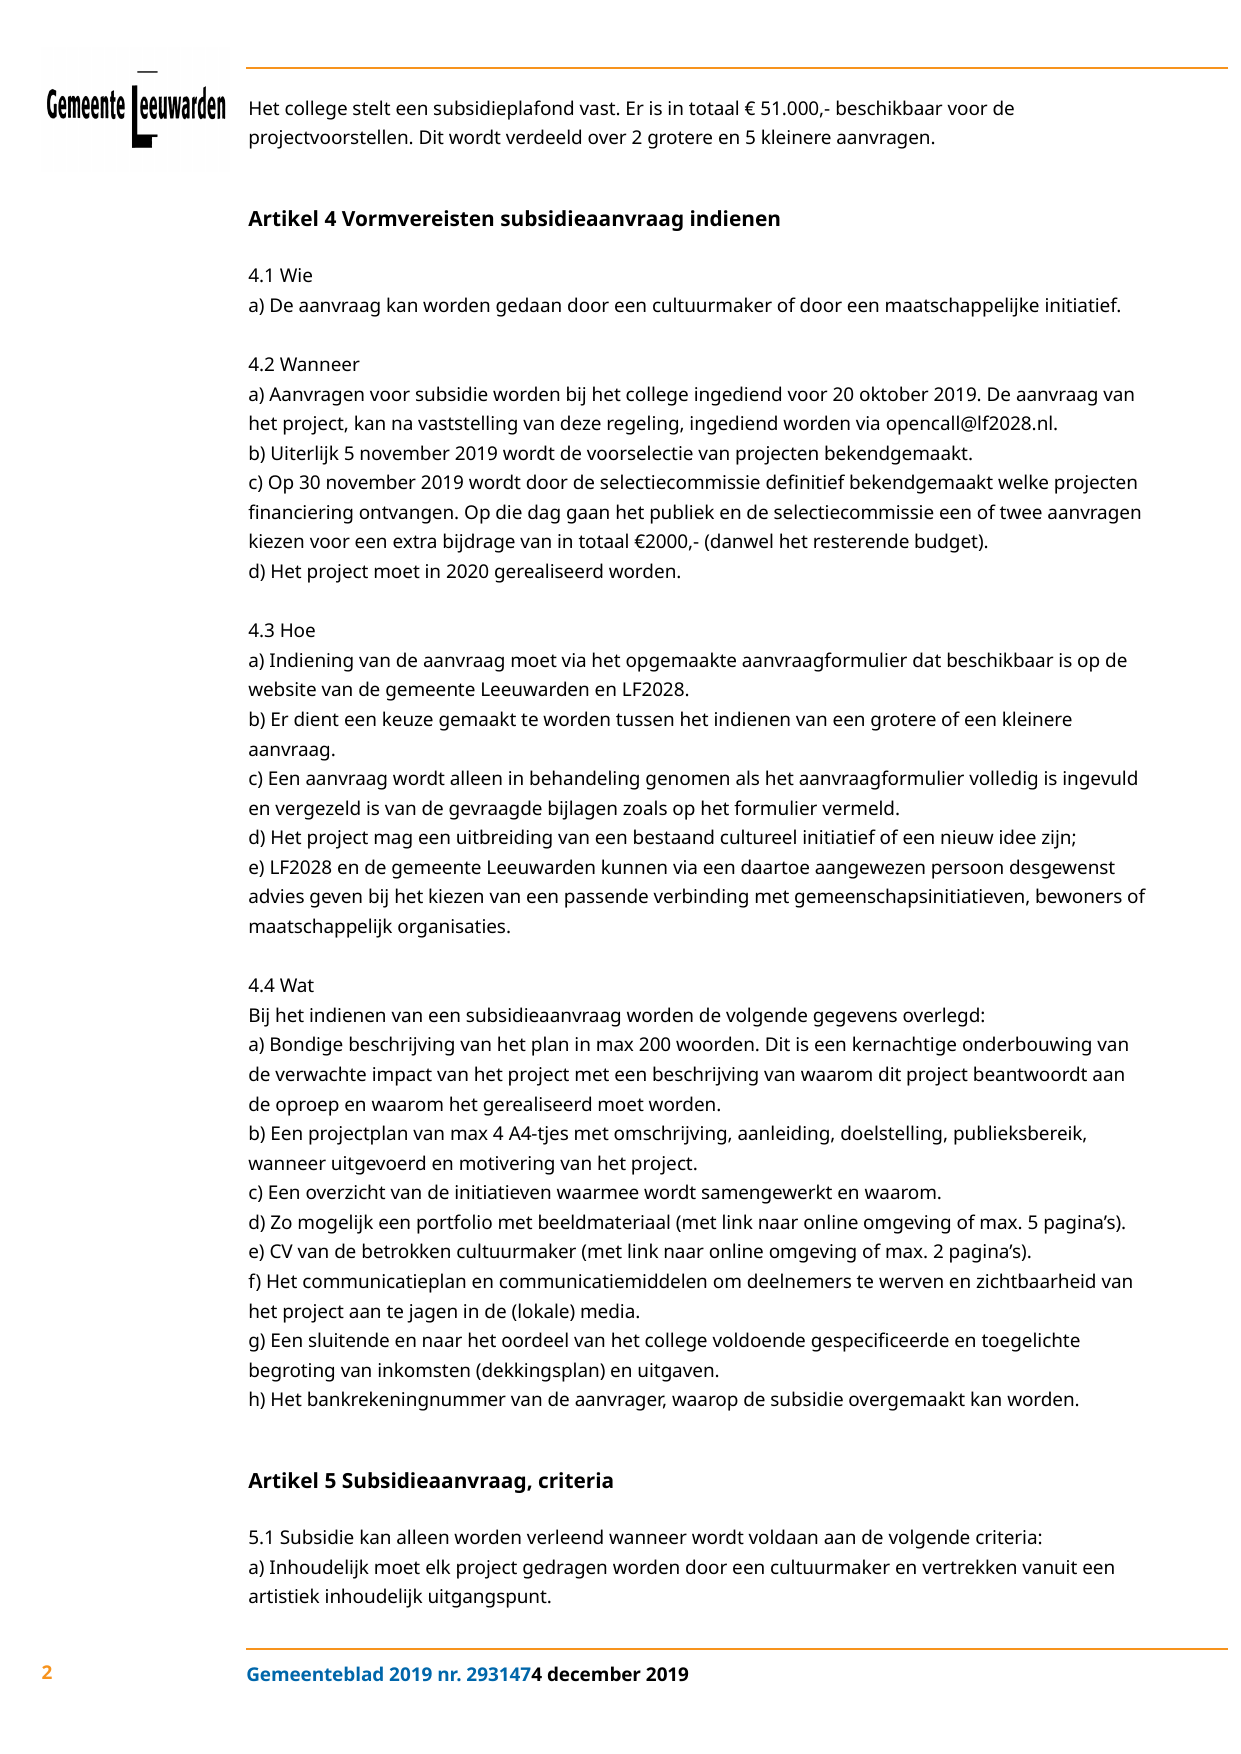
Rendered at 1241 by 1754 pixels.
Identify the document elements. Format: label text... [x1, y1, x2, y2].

text a) De aanvraag kan worden gedaan door een cultuurmaker of door een maatschappelijke initiatief. [248, 292, 1152, 318]
text 4.3 Hoe [248, 617, 1152, 643]
text c) Een overzicht van de initiatieven waarmee wordt samengewerkt en waarom. [248, 1179, 1152, 1205]
text Het college stelt een subsidieplafond vast. Er is in totaal € 51.000,- beschikbaar voor de projectvoorstellen. Dit wordt verdeeld over 2 grotere en 5 kleinere aanvragen. [248, 95, 1152, 150]
text b) Een projectplan van max 4 A4-tjes met omschrijving, aanleiding, doelstelling, publieksbereik, wanneer uitgevoerd en motivering van het project. [248, 1120, 1152, 1176]
text a) Indiening van de aanvraag moet via het opgemaakte aanvraagformulier dat beschikbaar is op de website van de gemeente Leeuwarden en LF2028. [248, 647, 1152, 702]
text a) Bondige beschrijving van het plan in max 200 woorden. Dit is een kernachtige onderbouwing van de verwachte impact van het project met een beschrijving van waarom dit project beantwoordt aan de oproep en waarom het gerealiseerd moet worden. [248, 1032, 1152, 1116]
text Artikel 5 Subsidieaanvraag, criteria [248, 1467, 1152, 1495]
text c) Een aanvraag wordt alleen in behandeling genomen als het aanvraagformulier volledig is ingevuld en vergezeld is van de gevraagde bijlagen zoals op het formulier vermeld. [248, 765, 1152, 821]
text d) Het project moet in 2020 gerealiseerd worden. [248, 558, 1152, 584]
text a) Aanvragen voor subsidie worden bij het college ingediend voor 20 oktober 2019. De aanvraag van het project, kan na vaststelling van deze regeling, ingediend worden via opencall@lf2028.nl. [248, 381, 1152, 436]
text c) Op 30 november 2019 wordt door de selectiecommissie definitief bekendgemaakt welke projecten financiering ontvangen. Op die dag gaan het publiek en de selectiecommissie een of twee aanvragen kiezen voor een extra bijdrage van in totaal €2000,- (danwel het resterende budget). [248, 469, 1152, 554]
text g) Een sluitende en naar het oordeel van het college voldoende gespecificeerde en toegelichte begroting van inkomsten (dekkingsplan) en uitgaven. [248, 1327, 1152, 1383]
text a) Inhoudelijk moet elk project gedragen worden door een cultuurmaker en vertrekken vanuit een artistiek inhoudelijk uitgangspunt. [248, 1554, 1152, 1609]
text 4.1 Wie [248, 262, 1152, 288]
text Bij het indienen van een subsidieaanvraag worden de volgende gegevens overlegd: [248, 1002, 1152, 1028]
picture [41, 47, 231, 172]
text Artikel 4 Vormvereisten subsidieaanvraag indienen [248, 204, 1152, 233]
text 5.1 Subsidie kan alleen worden verleend wanneer wordt voldaan aan de volgende criteria: [248, 1524, 1152, 1550]
text b) Uiterlijk 5 november 2019 wordt de voorselectie van projecten bekendgemaakt. [248, 440, 1152, 466]
text d) Het project mag een uitbreiding van een bestaand cultureel initiatief of een nieuw idee zijn; [248, 824, 1152, 850]
text e) CV van de betrokken cultuurmaker (met link naar online omgeving of max. 2 pagina’s). [248, 1239, 1152, 1264]
text 4.4 Wat [248, 972, 1152, 998]
text e) LF2028 en de gemeente Leeuwarden kunnen via een daartoe aangewezen persoon desgewenst advies geven bij het kiezen van een passende verbinding met gemeenschapsinitiatieven, bewoners of maatschappelijk organisaties. [248, 854, 1152, 939]
text d) Zo mogelijk een portfolio met beeldmateriaal (met link naar online omgeving of max. 5 pagina’s). [248, 1209, 1152, 1235]
text f) Het communicatieplan en communicatiemiddelen om deelnemers te werven en zichtbaarheid van het project aan te jagen in de (lokale) media. [248, 1268, 1152, 1323]
text 4.2 Wanneer [248, 351, 1152, 377]
text h) Het bankrekeningnummer van de aanvrager, waarop de subsidie overgemaakt kan worden. [248, 1387, 1152, 1412]
text b) Er dient een keuze gemaakt te worden tussen het indienen van een grotere of een kleinere aanvraag. [248, 706, 1152, 761]
